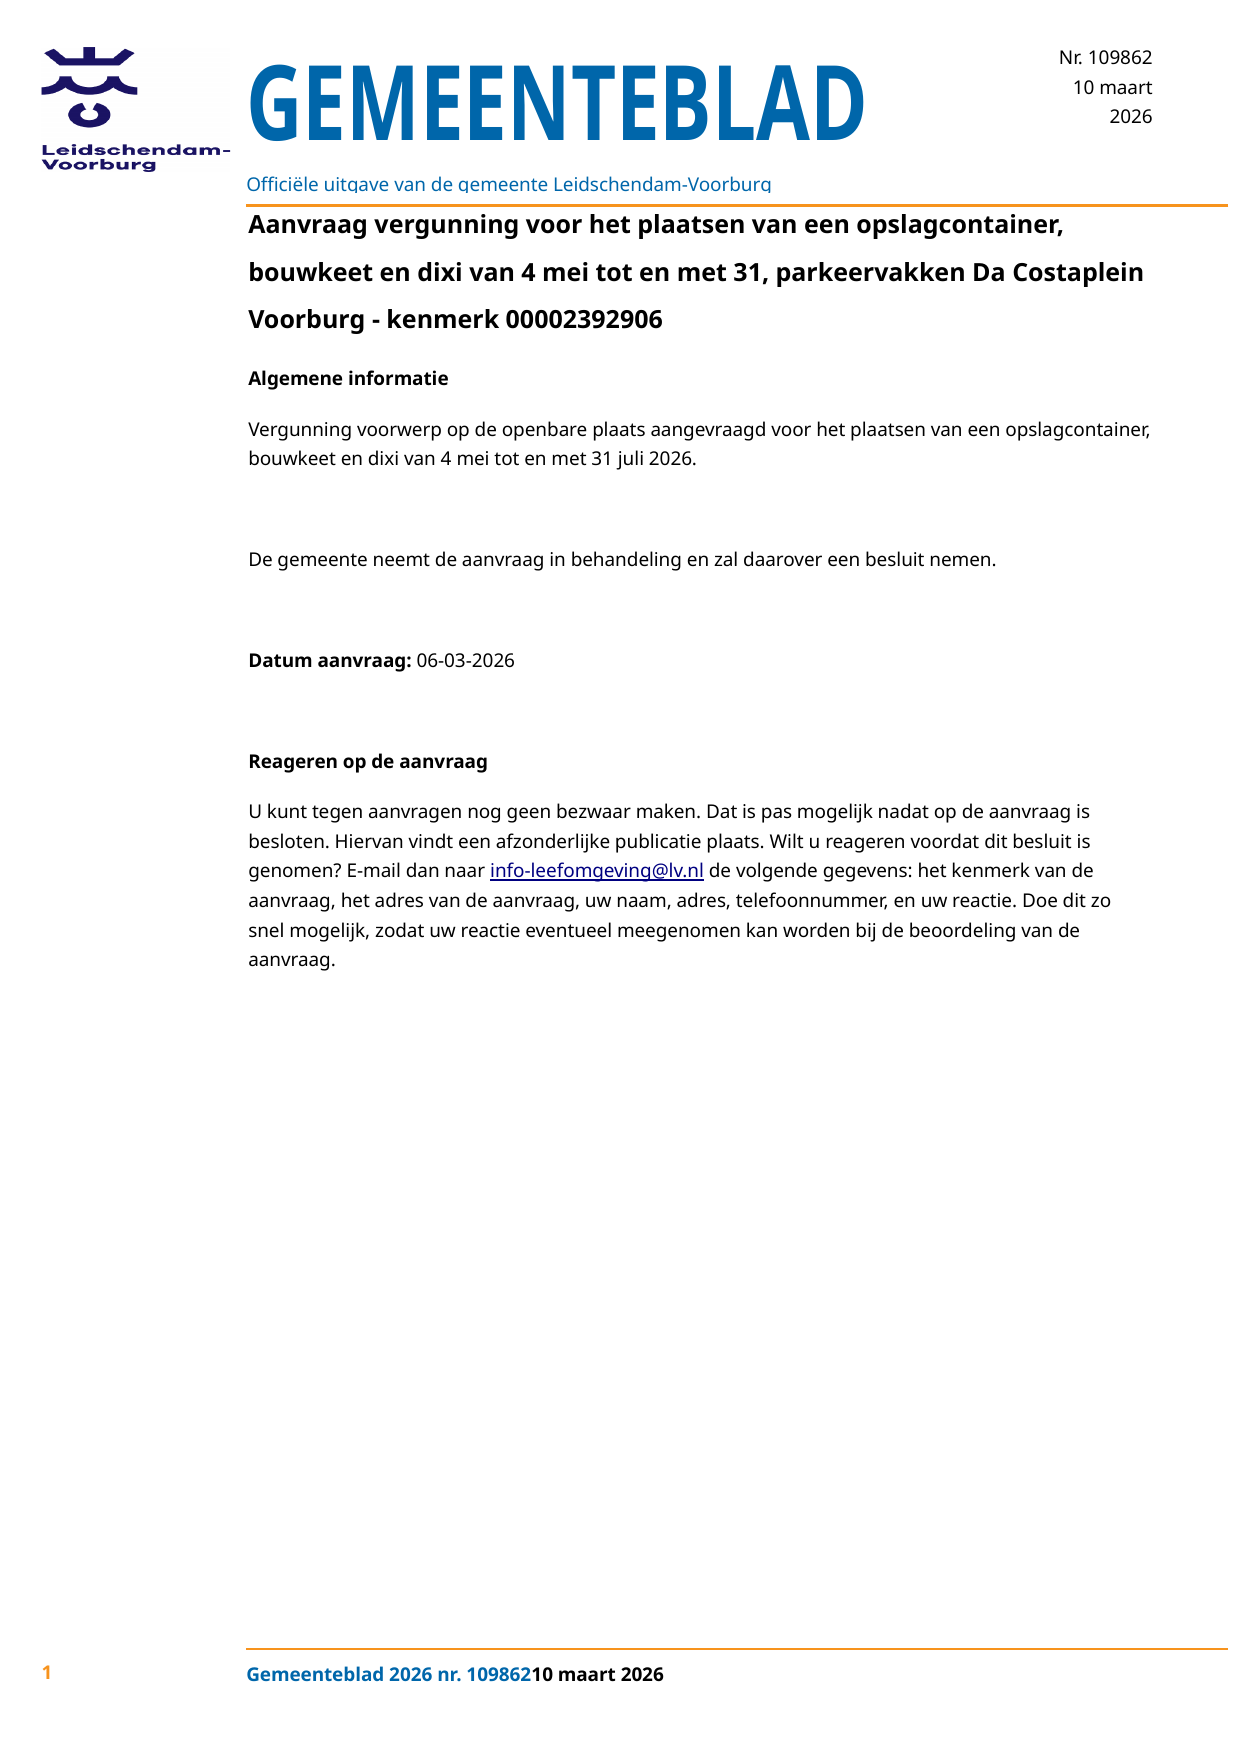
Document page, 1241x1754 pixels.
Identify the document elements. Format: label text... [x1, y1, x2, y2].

text Datum aanvraag: 06-03-2026 [248, 647, 1152, 673]
text Algemene informatie [248, 366, 1152, 391]
text Aanvraag vergunning voor het plaatsen van een opslagcontainer, bouwkeet en dixi van 4 mei tot en met 31, parkeervakken Da Costaplein Voorburg - kenmerk 00002392906 [248, 207, 1152, 336]
text Reageren op de aanvraag [248, 748, 1152, 774]
text Vergunning voorwerp op de openbare plaats aangevraagd voor het plaatsen van een opslagcontainer, bouwkeet en dixi van 4 mei tot en met 31 juli 2026. [248, 416, 1152, 471]
picture [41, 47, 231, 172]
text U kunt tegen aanvragen nog geen bezwaar maken. Dat is pas mogelijk nadat op de aanvraag is besloten. Hiervan vindt een afzonderlijke publicatie plaats. Wilt u reageren voordat dit besluit is genomen? E-mail dan naar info-leefomgeving@lv.nl de volgende gegevens: het kenmerk van de aanvraag, het adres van de aanvraag, uw naam, adres, telefoonnummer, en uw reactie. Doe dit zo snel mogelijk, zodat uw reactie eventueel meegenomen kan worden bij de beoordeling van de aanvraag. [248, 798, 1152, 972]
text De gemeente neemt de aanvraag in behandeling en zal daarover een besluit nemen. [248, 546, 1152, 572]
